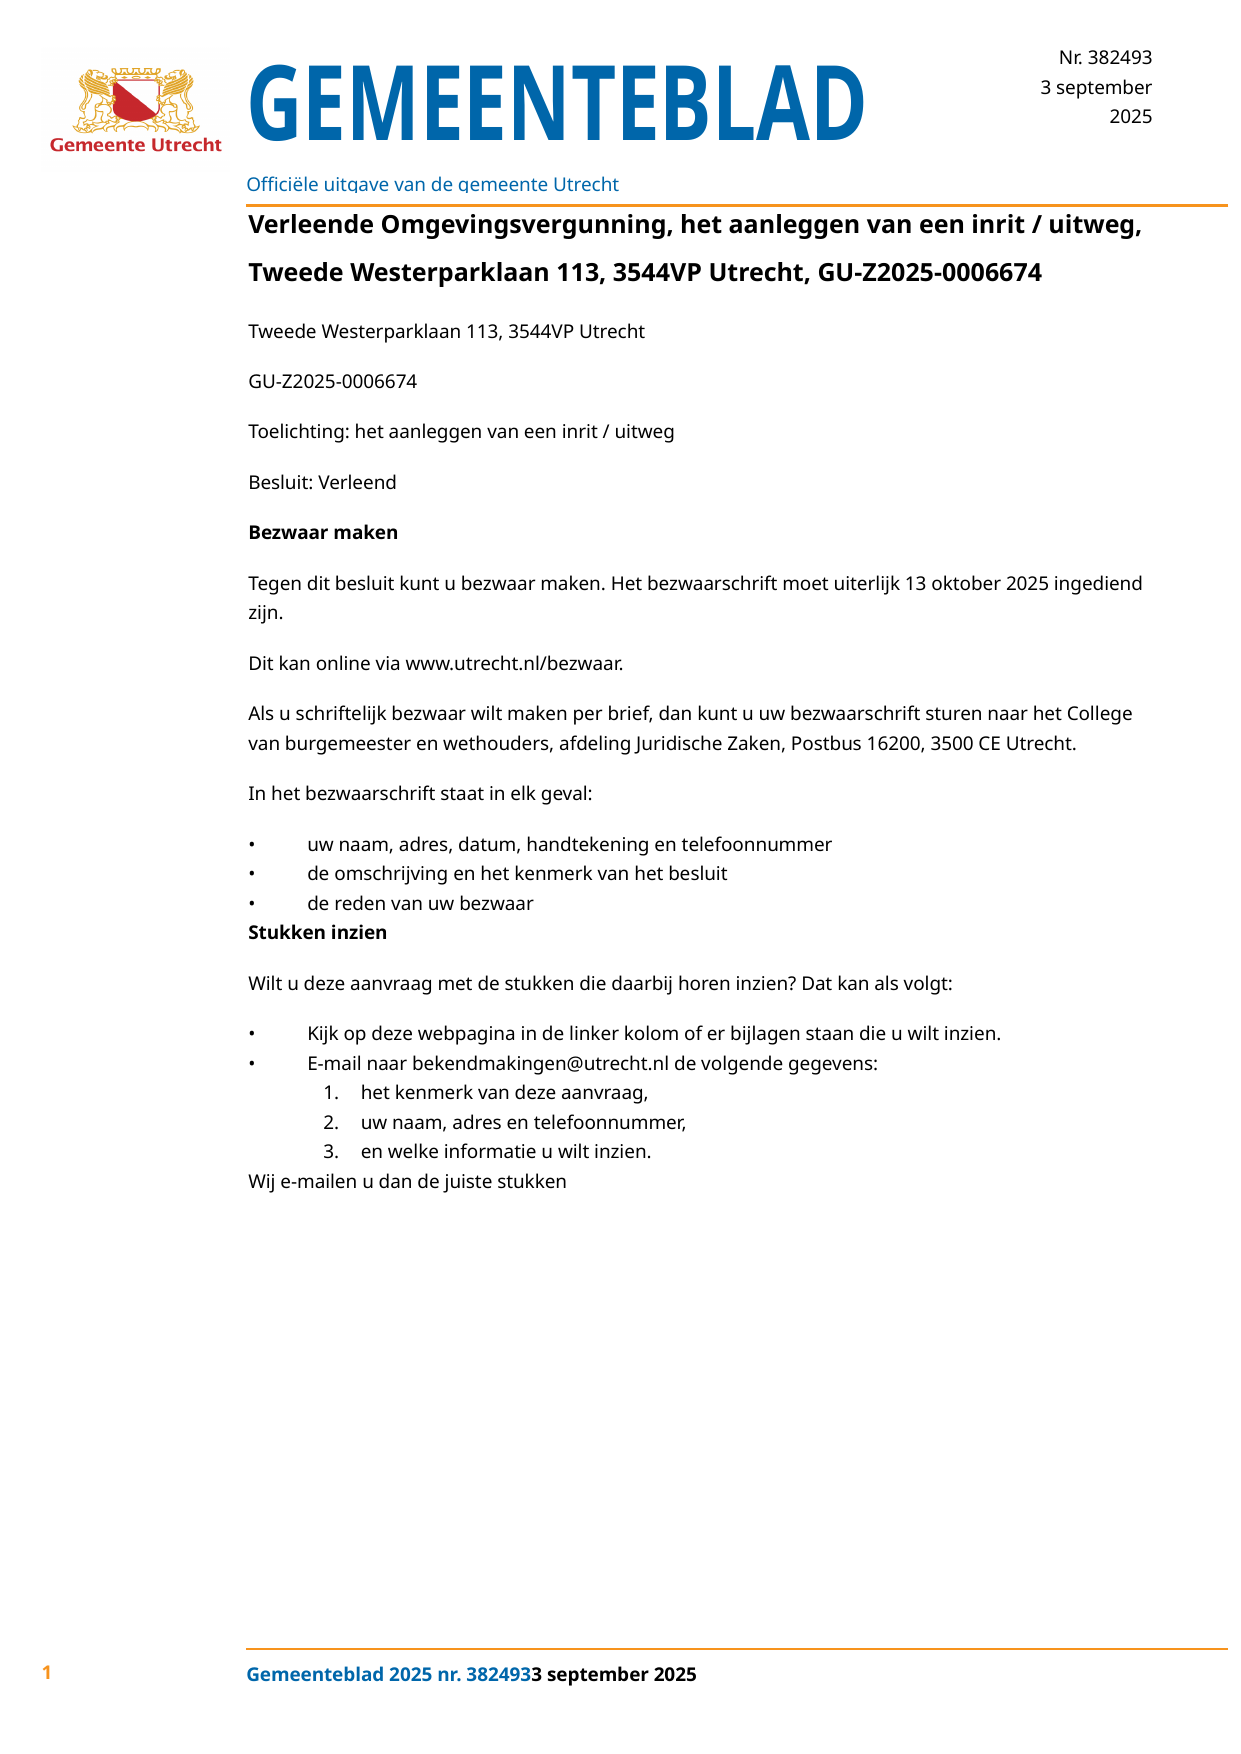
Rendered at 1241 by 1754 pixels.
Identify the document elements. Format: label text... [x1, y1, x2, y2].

list en welke informatie u wilt inzien. [323, 1139, 1152, 1164]
text Besluit: Verleend [248, 469, 1152, 495]
text Verleende Omgevingsvergunning, het aanleggen van een inrit / uitweg, Tweede Westerparklaan 113, 3544VP Utrecht, GU-Z2025-0006674 [248, 207, 1152, 288]
text In het bezwaarschrift staat in elk geval: [248, 780, 1152, 806]
text Stukken inzien [248, 919, 1152, 945]
text Bezwaar maken [248, 519, 1152, 545]
text GU-Z2025-0006674 [248, 368, 1152, 394]
list E-mail naar bekendmakingen@utrecht.nl de volgende gegevens: [248, 1050, 1152, 1076]
text Wilt u deze aanvraag met de stukken die daarbij horen inzien? Dat kan als volgt: [248, 970, 1152, 996]
picture [41, 47, 231, 172]
list uw naam, adres en telefoonnummer, [323, 1109, 1152, 1135]
text Tegen dit besluit kunt u bezwaar maken. Het bezwaarschrift moet uiterlijk 13 oktober 2025 ingediend zijn. [248, 570, 1152, 625]
text Als u schriftelijk bezwaar wilt maken per brief, dan kunt u uw bezwaarschrift sturen naar het College van burgemeester en wethouders, afdeling Juridische Zaken, Postbus 16200, 3500 CE Utrecht. [248, 700, 1152, 756]
list de omschrijving en het kenmerk van het besluit [248, 860, 1152, 886]
text Dit kan online via www.utrecht.nl/bezwaar. [248, 650, 1152, 676]
list de reden van uw bezwaar [248, 890, 1152, 916]
text Toelichting: het aanleggen van een inrit / uitweg [248, 419, 1152, 444]
list Kijk op deze webpagina in de linker kolom of er bijlagen staan die u wilt inzien. [248, 1020, 1152, 1046]
list uw naam, adres, datum, handtekening en telefoonnummer [248, 831, 1152, 857]
text Wij e-mailen u dan de juiste stukken [248, 1168, 1152, 1194]
text Tweede Westerparklaan 113, 3544VP Utrecht [248, 318, 1152, 344]
list het kenmerk van deze aanvraag, [323, 1079, 1152, 1105]
